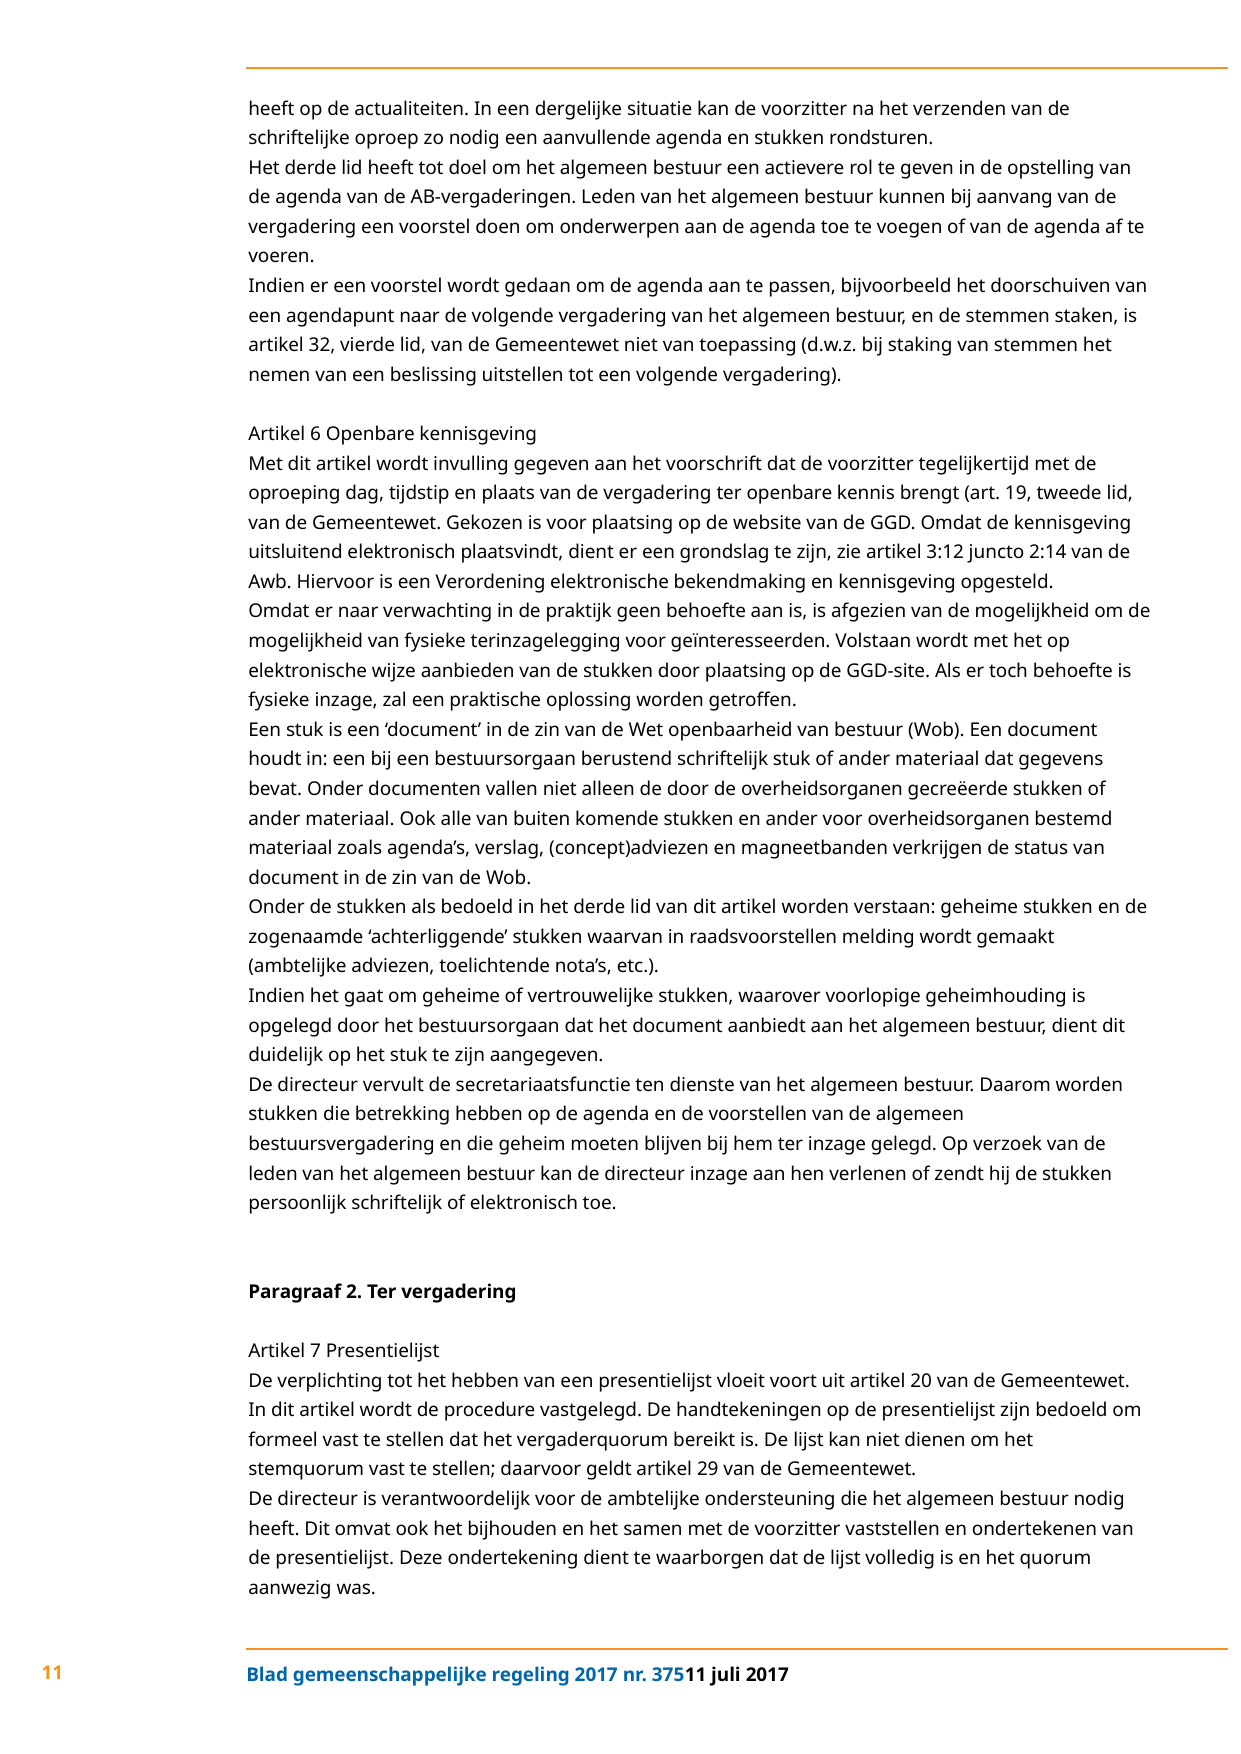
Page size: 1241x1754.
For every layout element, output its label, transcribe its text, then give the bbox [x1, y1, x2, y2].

text Het derde lid heeft tot doel om het algemeen bestuur een actievere rol te geven in de opstelling van de agenda van de AB-vergaderingen. Leden van het algemeen bestuur kunnen bij aanvang van de vergadering een voorstel doen om onderwerpen aan de agenda toe te voegen of van de agenda af te voeren. [248, 154, 1152, 268]
text Indien het gaat om geheime of vertrouwelijke stukken, waarover voorlopige geheimhouding is opgelegd door het bestuursorgaan dat het document aanbiedt aan het algemeen bestuur, dient dit duidelijk op het stuk te zijn aangegeven. [248, 982, 1152, 1067]
text Artikel 7 Presentielijst [248, 1337, 1152, 1363]
text Een stuk is een ‘document’ in de zin van de Wet openbaarheid van bestuur (Wob). Een document houdt in: een bij een bestuursorgaan berustend schriftelijk stuk of ander materiaal dat gegevens bevat. Onder documenten vallen niet alleen de door de overheidsorganen gecreëerde stukken of ander materiaal. Ook alle van buiten komende stukken en ander voor overheidsorganen bestemd materiaal zoals agenda’s, verslag, (concept)adviezen en magneetbanden verkrijgen de status van document in de zin van de Wob. [248, 716, 1152, 890]
text De directeur is verantwoordelijk voor de ambtelijke ondersteuning die het algemeen bestuur nodig heeft. Dit omvat ook het bijhouden en het samen met de voorzitter vaststellen en ondertekenen van de presentielijst. Deze ondertekening dient te waarborgen dat de lijst volledig is en het quorum aanwezig was. [248, 1485, 1152, 1600]
text Onder de stukken als bedoeld in het derde lid van dit artikel worden verstaan: geheime stukken en de zogenaamde ‘achterliggende’ stukken waarvan in raadsvoorstellen melding wordt gemaakt (ambtelijke adviezen, toelichtende nota’s, etc.). [248, 893, 1152, 978]
text Artikel 6 Openbare kennisgeving [248, 420, 1152, 446]
text Indien er een voorstel wordt gedaan om de agenda aan te passen, bijvoorbeeld het doorschuiven van een agendapunt naar de volgende vergadering van het algemeen bestuur, en de stemmen staken, is artikel 32, vierde lid, van de Gemeentewet niet van toepassing (d.w.z. bij staking van stemmen het nemen van een beslissing uitstellen tot een volgende vergadering). [248, 272, 1152, 387]
picture [41, 47, 231, 172]
text De directeur vervult de secretariaatsfunctie ten dienste van het algemeen bestuur. Daarom worden stukken die betrekking hebben op de agenda en de voorstellen van de algemeen bestuursvergadering en die geheim moeten blijven bij hem ter inzage gelegd. Op verzoek van de leden van het algemeen bestuur kan de directeur inzage aan hen verlenen of zendt hij de stukken persoonlijk schriftelijk of elektronisch toe. [248, 1071, 1152, 1215]
text Paragraaf 2. Ter vergadering [248, 1278, 1152, 1304]
text heeft op de actualiteiten. In een dergelijke situatie kan de voorzitter na het verzenden van de schriftelijke oproep zo nodig een aanvullende agenda en stukken rondsturen. [248, 95, 1152, 150]
text Met dit artikel wordt invulling gegeven aan het voorschrift dat de voorzitter tegelijkertijd met de oproeping dag, tijdstip en plaats van de vergadering ter openbare kennis brengt (art. 19, tweede lid, van de Gemeentewet. Gekozen is voor plaatsing op de website van de GGD. Omdat de kennisgeving uitsluitend elektronisch plaatsvindt, dient er een grondslag te zijn, zie artikel 3:12 juncto 2:14 van de Awb. Hiervoor is een Verordening elektronische bekendmaking en kennisgeving opgesteld. [248, 450, 1152, 594]
text De verplichting tot het hebben van een presentielijst vloeit voort uit artikel 20 van de Gemeentewet. In dit artikel wordt de procedure vastgelegd. De handtekeningen op de presentielijst zijn bedoeld om formeel vast te stellen dat het vergaderquorum bereikt is. De lijst kan niet dienen om het stemquorum vast te stellen; daarvoor geldt artikel 29 van de Gemeentewet. [248, 1367, 1152, 1481]
text Omdat er naar verwachting in de praktijk geen behoefte aan is, is afgezien van de mogelijkheid om de mogelijkheid van fysieke terinzagelegging voor geïnteresseerden. Volstaan wordt met het op elektronische wijze aanbieden van de stukken door plaatsing op de GGD-site. Als er toch behoefte is fysieke inzage, zal een praktische oplossing worden getroffen. [248, 598, 1152, 712]
